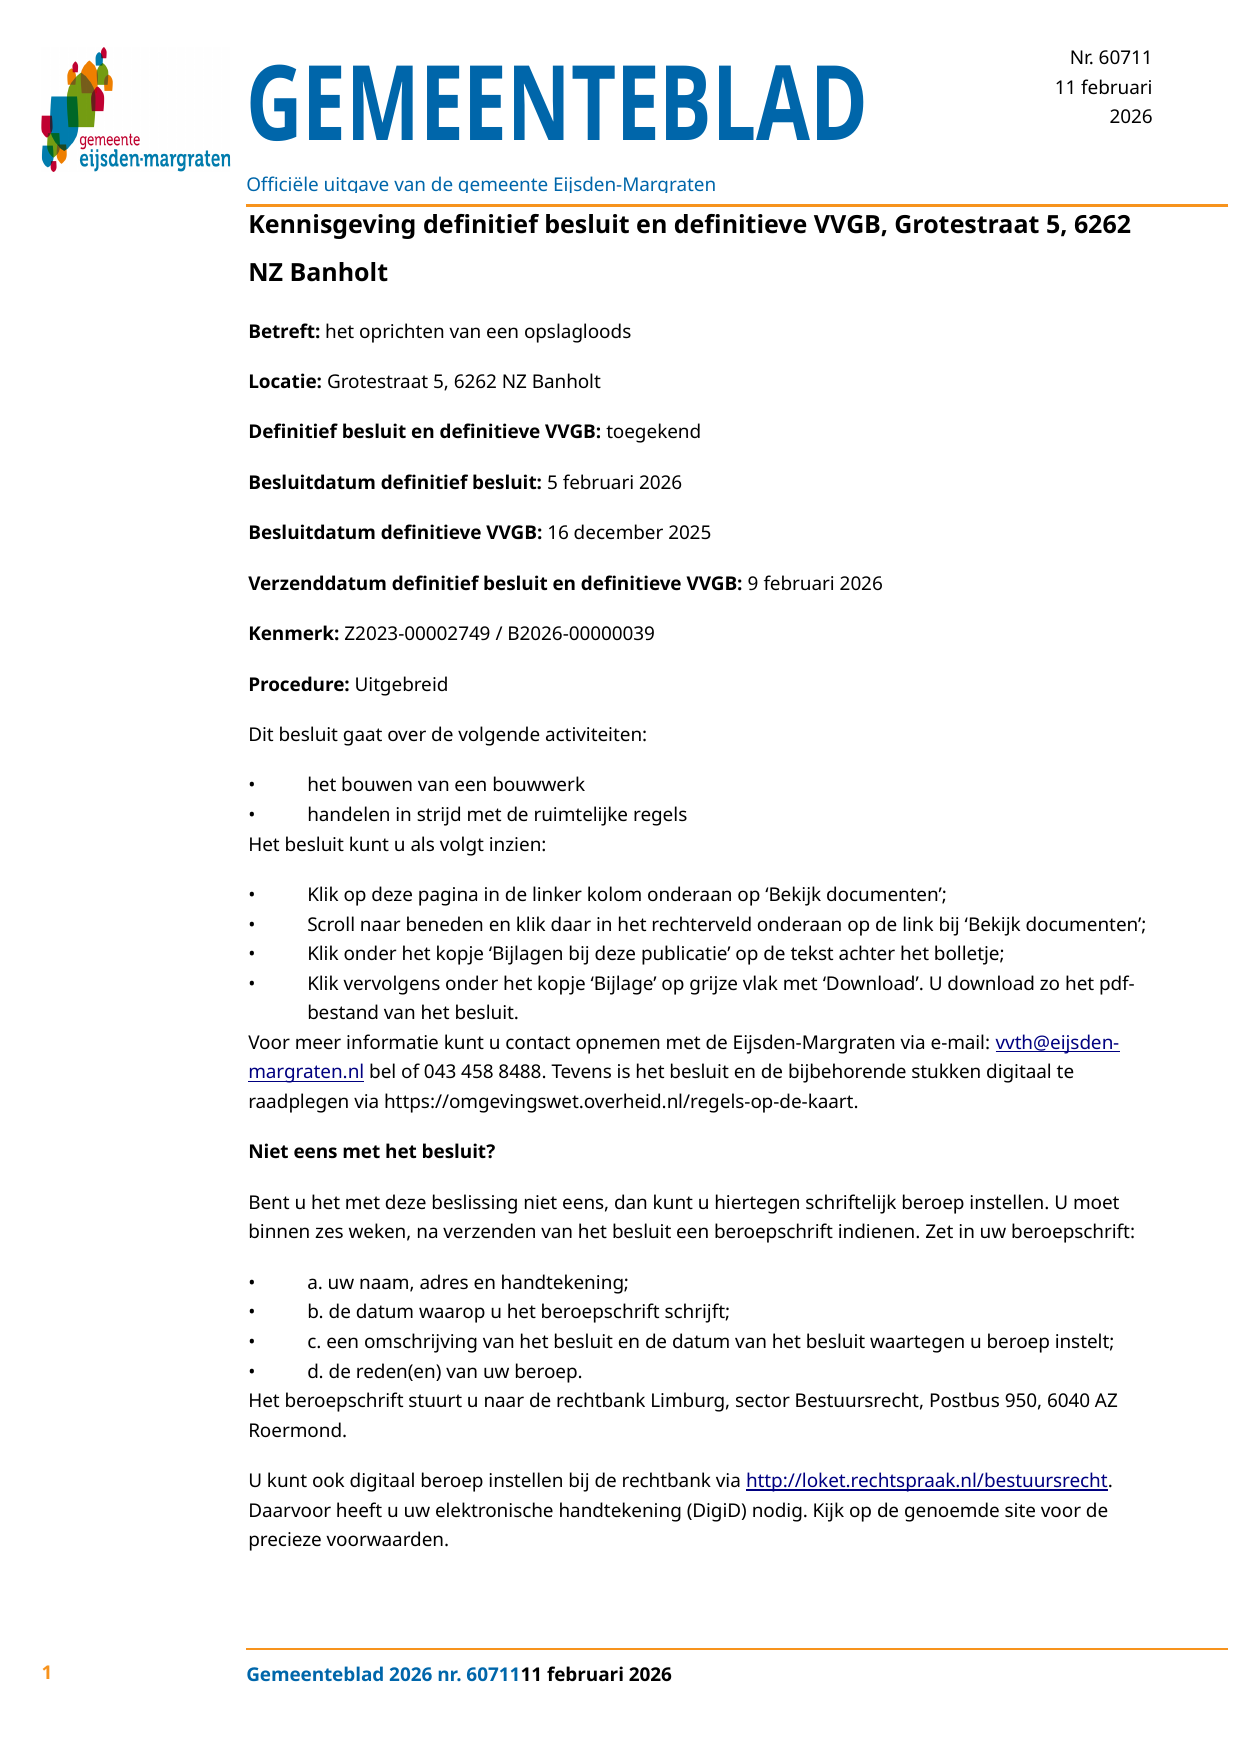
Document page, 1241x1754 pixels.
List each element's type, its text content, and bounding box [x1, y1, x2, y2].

list Klik onder het kopje ‘Bijlagen bij deze publicatie’ op de tekst achter het bolletje; [248, 940, 1152, 966]
list het bouwen van een bouwwerk [248, 772, 1152, 797]
text Betreft: het oprichten van een opslagloods [248, 318, 1152, 344]
text Bent u het met deze beslissing niet eens, dan kunt u hiertegen schriftelijk beroep instellen. U moet binnen zes weken, na verzenden van het besluit een beroepschrift indienen. Zet in uw beroepschrift: [248, 1189, 1152, 1244]
text Definitief besluit en definitieve VVGB: toegekend [248, 419, 1152, 444]
text Besluitdatum definitieve VVGB: 16 december 2025 [248, 519, 1152, 545]
text Dit besluit gaat over de volgende activiteiten: [248, 721, 1152, 747]
list b. de datum waarop u het beroepschrift schrijft; [248, 1299, 1152, 1324]
text Kenmerk: Z2023-00002749 / B2026-00000039 [248, 620, 1152, 646]
text Verzenddatum definitief besluit en definitieve VVGB: 9 februari 2026 [248, 570, 1152, 596]
text Niet eens met het besluit? [248, 1139, 1152, 1164]
list handelen in strijd met de ruimtelijke regels [248, 801, 1152, 827]
text Het beroepschrift stuurt u naar de rechtbank Limburg, sector Bestuursrecht, Postbus 950, 6040 AZ Roermond. [248, 1387, 1152, 1443]
list Klik vervolgens onder het kopje ‘Bijlage’ op grijze vlak met ‘Download’. U download zo het pdf-bestand van het besluit. [248, 970, 1152, 1025]
text Kennisgeving definitief besluit en definitieve VVGB, Grotestraat 5, 6262 NZ Banholt [248, 207, 1152, 288]
list Scroll naar beneden en klik daar in het rechterveld onderaan op de link bij ‘Bekijk documenten’; [248, 911, 1152, 937]
text Het besluit kunt u als volgt inzien: [248, 831, 1152, 857]
text Procedure: Uitgebreid [248, 671, 1152, 697]
list d. de reden(en) van uw beroep. [248, 1358, 1152, 1384]
list Klik op deze pagina in de linker kolom onderaan op ‘Bekijk documenten’; [248, 881, 1152, 907]
list a. uw naam, adres en handtekening; [248, 1269, 1152, 1295]
text Locatie: Grotestraat 5, 6262 NZ Banholt [248, 368, 1152, 394]
text U kunt ook digitaal beroep instellen bij de rechtbank via http://loket.rechtspraak.nl/bestuursrecht. Daarvoor heeft u uw elektronische handtekening (DigiD) nodig. Kijk op de genoemde site voor de precieze voorwaarden. [248, 1467, 1152, 1552]
text Voor meer informatie kunt u contact opnemen met de Eijsden-Margraten via e-mail: vvth@eijsden-margraten.nl bel of 043 458 8488. Tevens is het besluit en de bijbehorende stukken digitaal te raadplegen via https://omgevingswet.overheid.nl/regels-op-de-kaart. [248, 1029, 1152, 1114]
picture [41, 47, 231, 172]
text Besluitdatum definitief besluit: 5 februari 2026 [248, 469, 1152, 495]
list c. een omschrijving van het besluit en de datum van het besluit waartegen u beroep instelt; [248, 1328, 1152, 1354]
